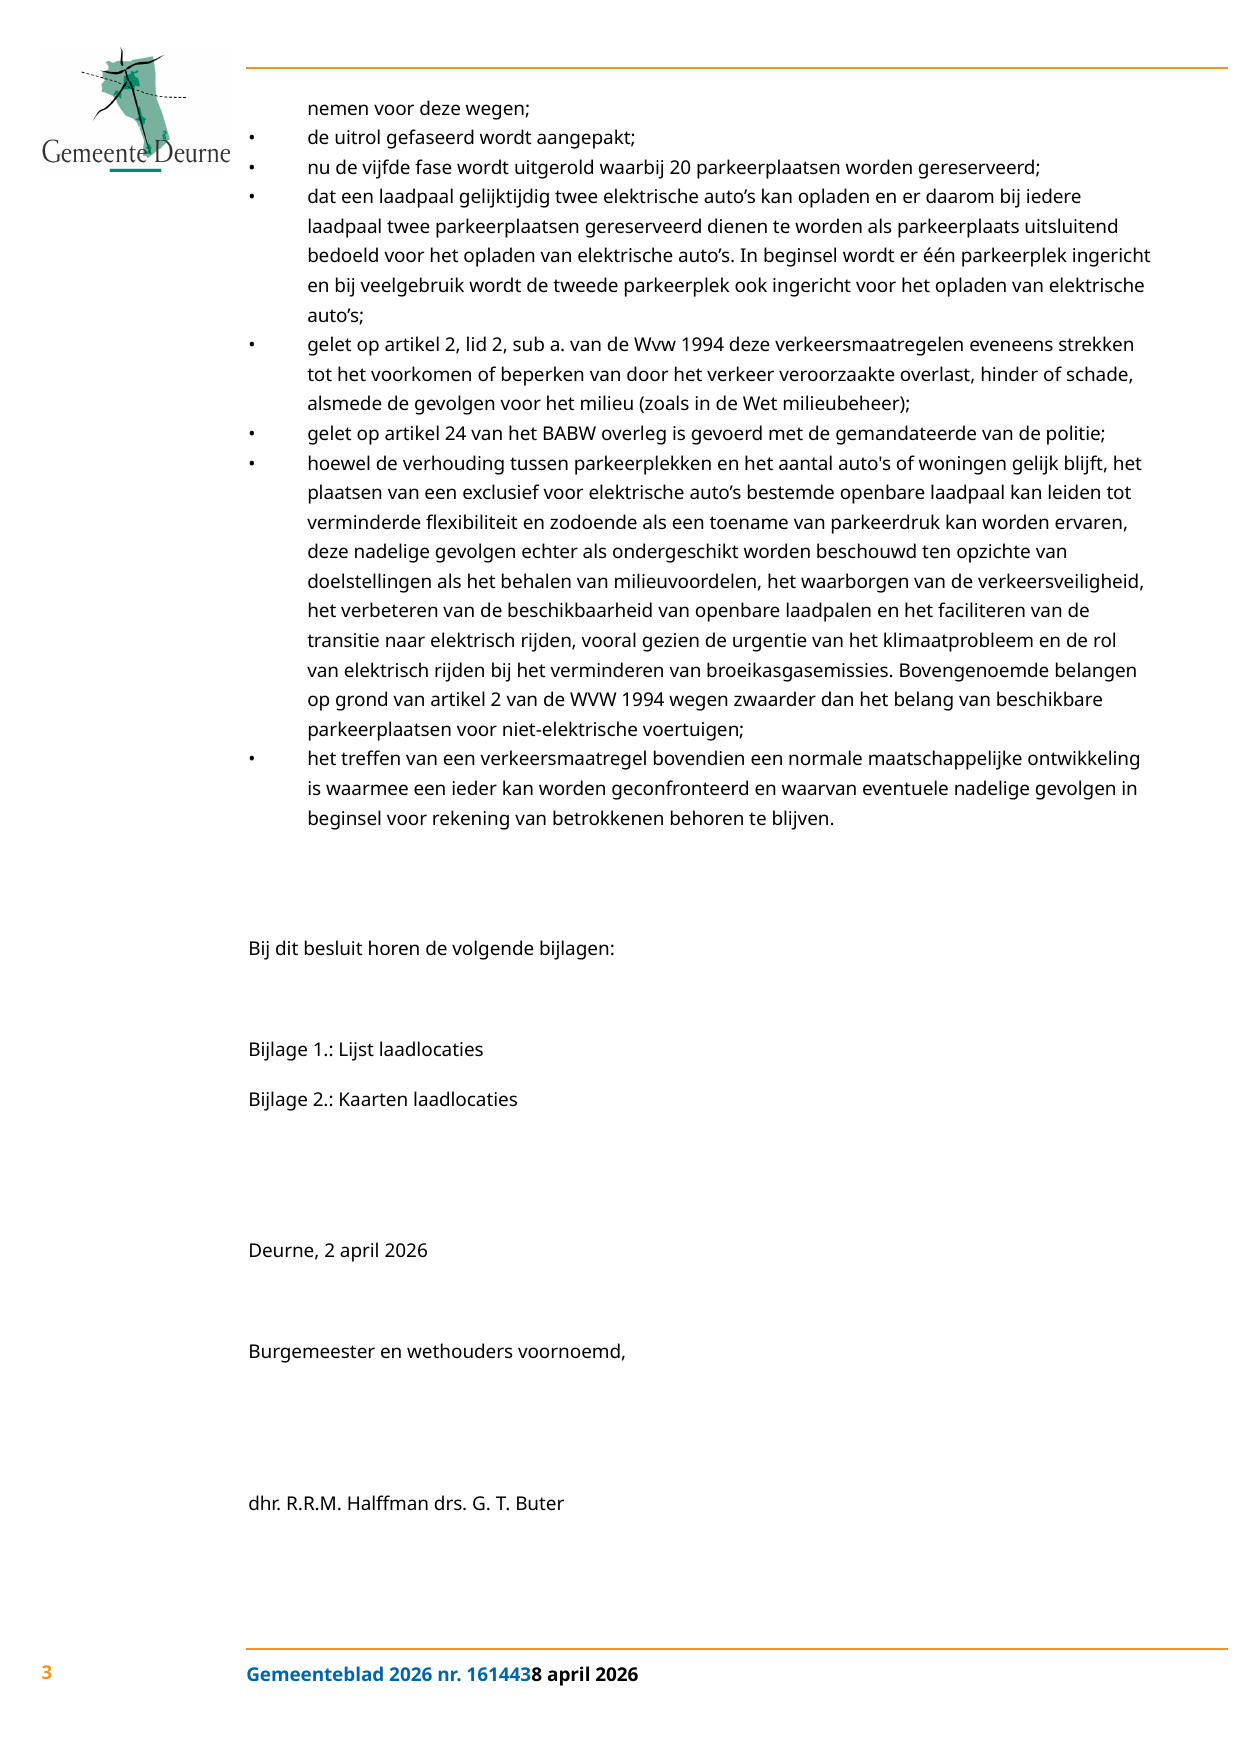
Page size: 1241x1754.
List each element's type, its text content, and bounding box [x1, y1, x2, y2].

list hoewel de verhouding tussen parkeerplekken en het aantal auto's of woningen gelijk blijft, het plaatsen van een exclusief voor elektrische auto’s bestemde openbare laadpaal kan leiden tot verminderde flexibiliteit en zodoende als een toename van parkeerdruk kan worden ervaren, deze nadelige gevolgen echter als ondergeschikt worden beschouwd ten opzichte van doelstellingen als het behalen van milieuvoordelen, het waarborgen van de verkeersveiligheid, het verbeteren van de beschikbaarheid van openbare laadpalen en het faciliteren van de transitie naar elektrisch rijden, vooral gezien de urgentie van het klimaatprobleem en de rol van elektrisch rijden bij het verminderen van broeikasgasemissies. Bovengenoemde belangen op grond van artikel 2 van de WVW 1994 wegen zwaarder dan het belang van beschikbare parkeerplaatsen voor niet-elektrische voertuigen; [248, 450, 1152, 742]
list de uitrol gefaseerd wordt aangepakt; [248, 124, 1152, 150]
list het treffen van een verkeersmaatregel bovendien een normale maatschappelijke ontwikkeling is waarmee een ieder kan worden geconfronteerd en waarvan eventuele nadelige gevolgen in beginsel voor rekening van betrokkenen behoren te blijven. [248, 746, 1152, 831]
list gelet op artikel 2, lid 2, sub a. van de Wvw 1994 deze verkeersmaatregelen eveneens strekken tot het voorkomen of beperken van door het verkeer veroorzaakte overlast, hinder of schade, alsmede de gevolgen voor het milieu (zoals in de Wet milieubeheer); [248, 331, 1152, 416]
text Deurne, 2 april 2026 [248, 1238, 1152, 1263]
list nemen voor deze wegen; [248, 95, 1152, 121]
list nu de vijfde fase wordt uitgerold waarbij 20 parkeerplaatsen worden gereserveerd; [248, 154, 1152, 180]
text dhr. R.R.M. Halffman drs. G. T. Buter [248, 1490, 1152, 1516]
text Bijlage 1.: Lijst laadlocaties [248, 1036, 1152, 1062]
text Bijlage 2.: Kaarten laadlocaties [248, 1086, 1152, 1112]
list gelet op artikel 24 van het BABW overleg is gevoerd met de gemandateerde van de politie; [248, 420, 1152, 446]
text Bij dit besluit horen de volgende bijlagen: [248, 935, 1152, 961]
text Burgemeester en wethouders voornoemd, [248, 1338, 1152, 1364]
picture [41, 47, 231, 172]
list dat een laadpaal gelijktijdig twee elektrische auto’s kan opladen en er daarom bij iedere laadpaal twee parkeerplaatsen gereserveerd dienen te worden als parkeerplaats uitsluitend bedoeld voor het opladen van elektrische auto’s. In beginsel wordt er één parkeerplek ingericht en bij veelgebruik wordt de tweede parkeerplek ook ingericht voor het opladen van elektrische auto’s; [248, 183, 1152, 328]
